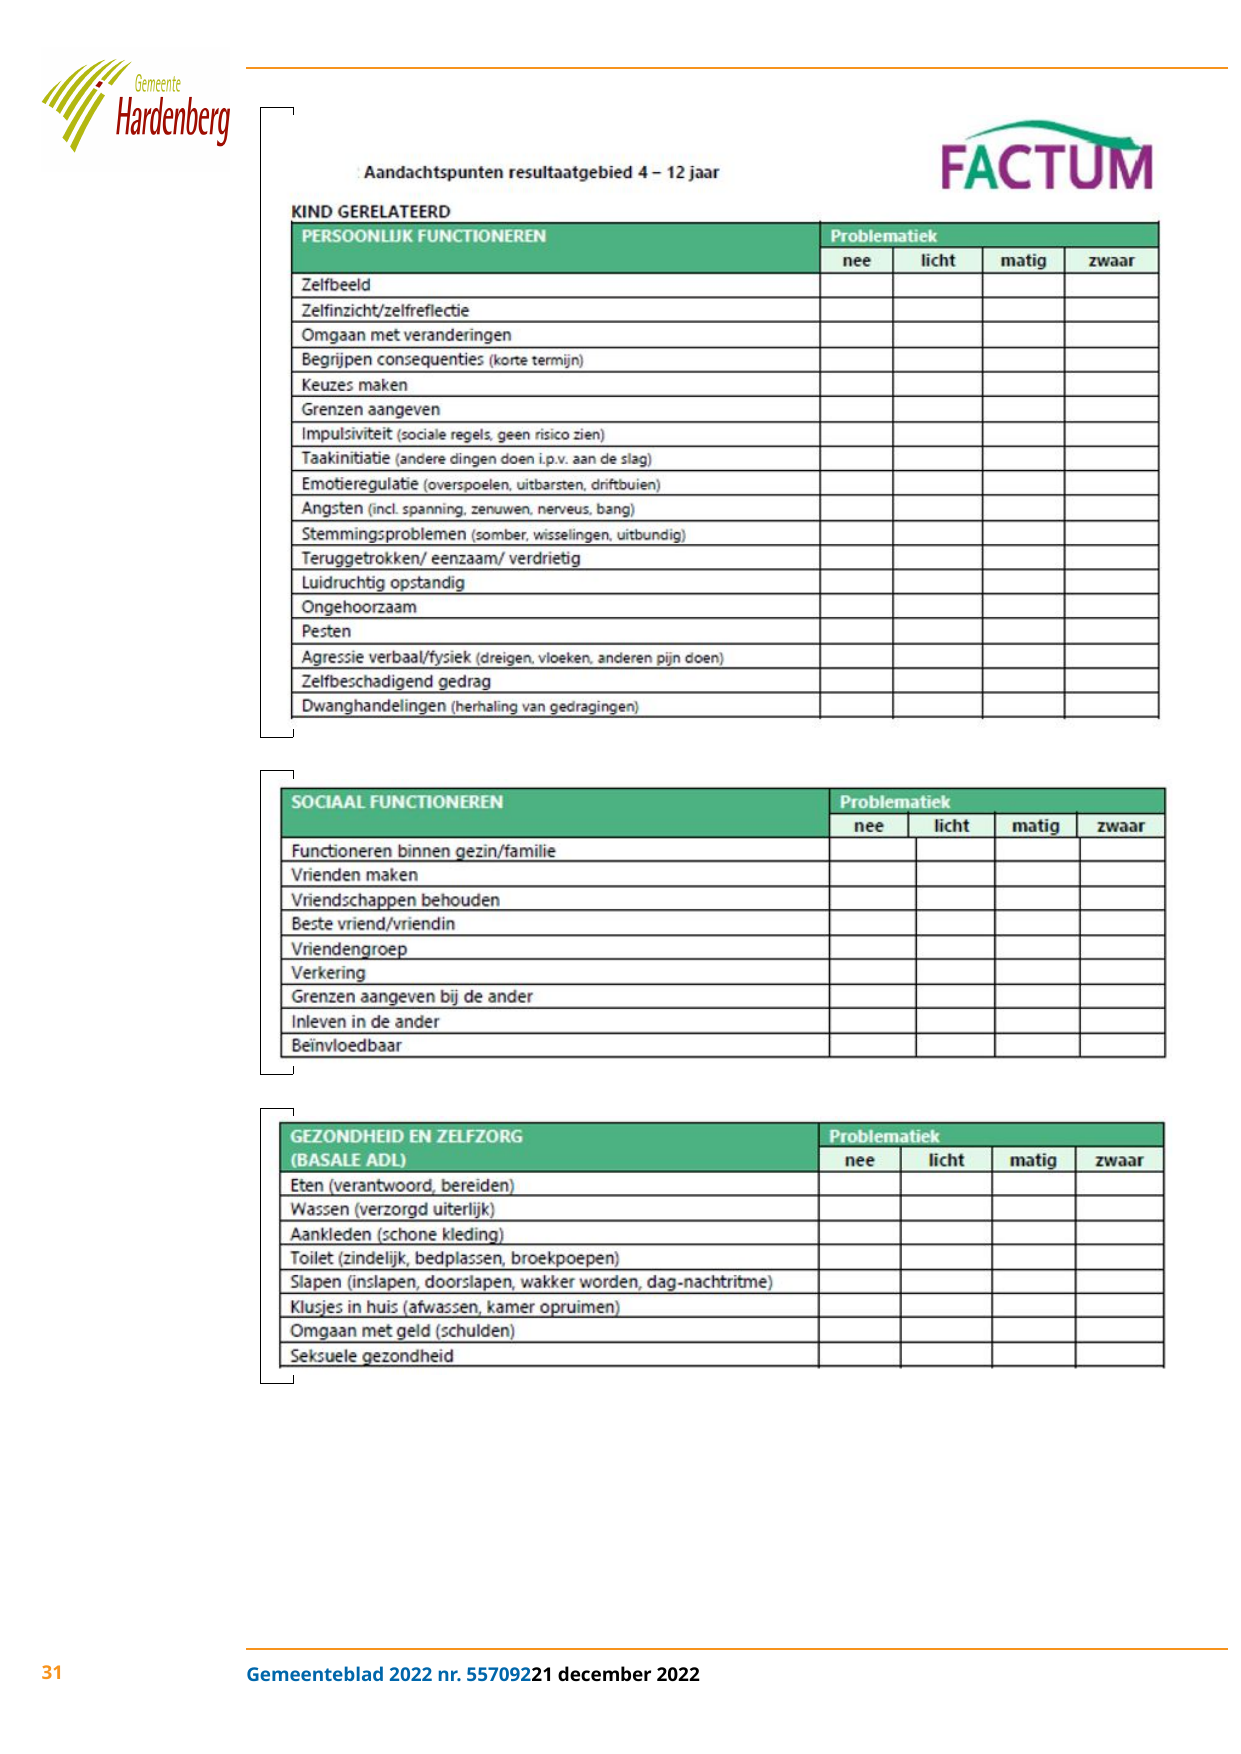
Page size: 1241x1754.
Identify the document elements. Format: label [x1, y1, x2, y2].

picture [41, 47, 231, 172]
picture [268, 115, 1173, 729]
picture [268, 1116, 1173, 1375]
picture [268, 779, 1173, 1066]
